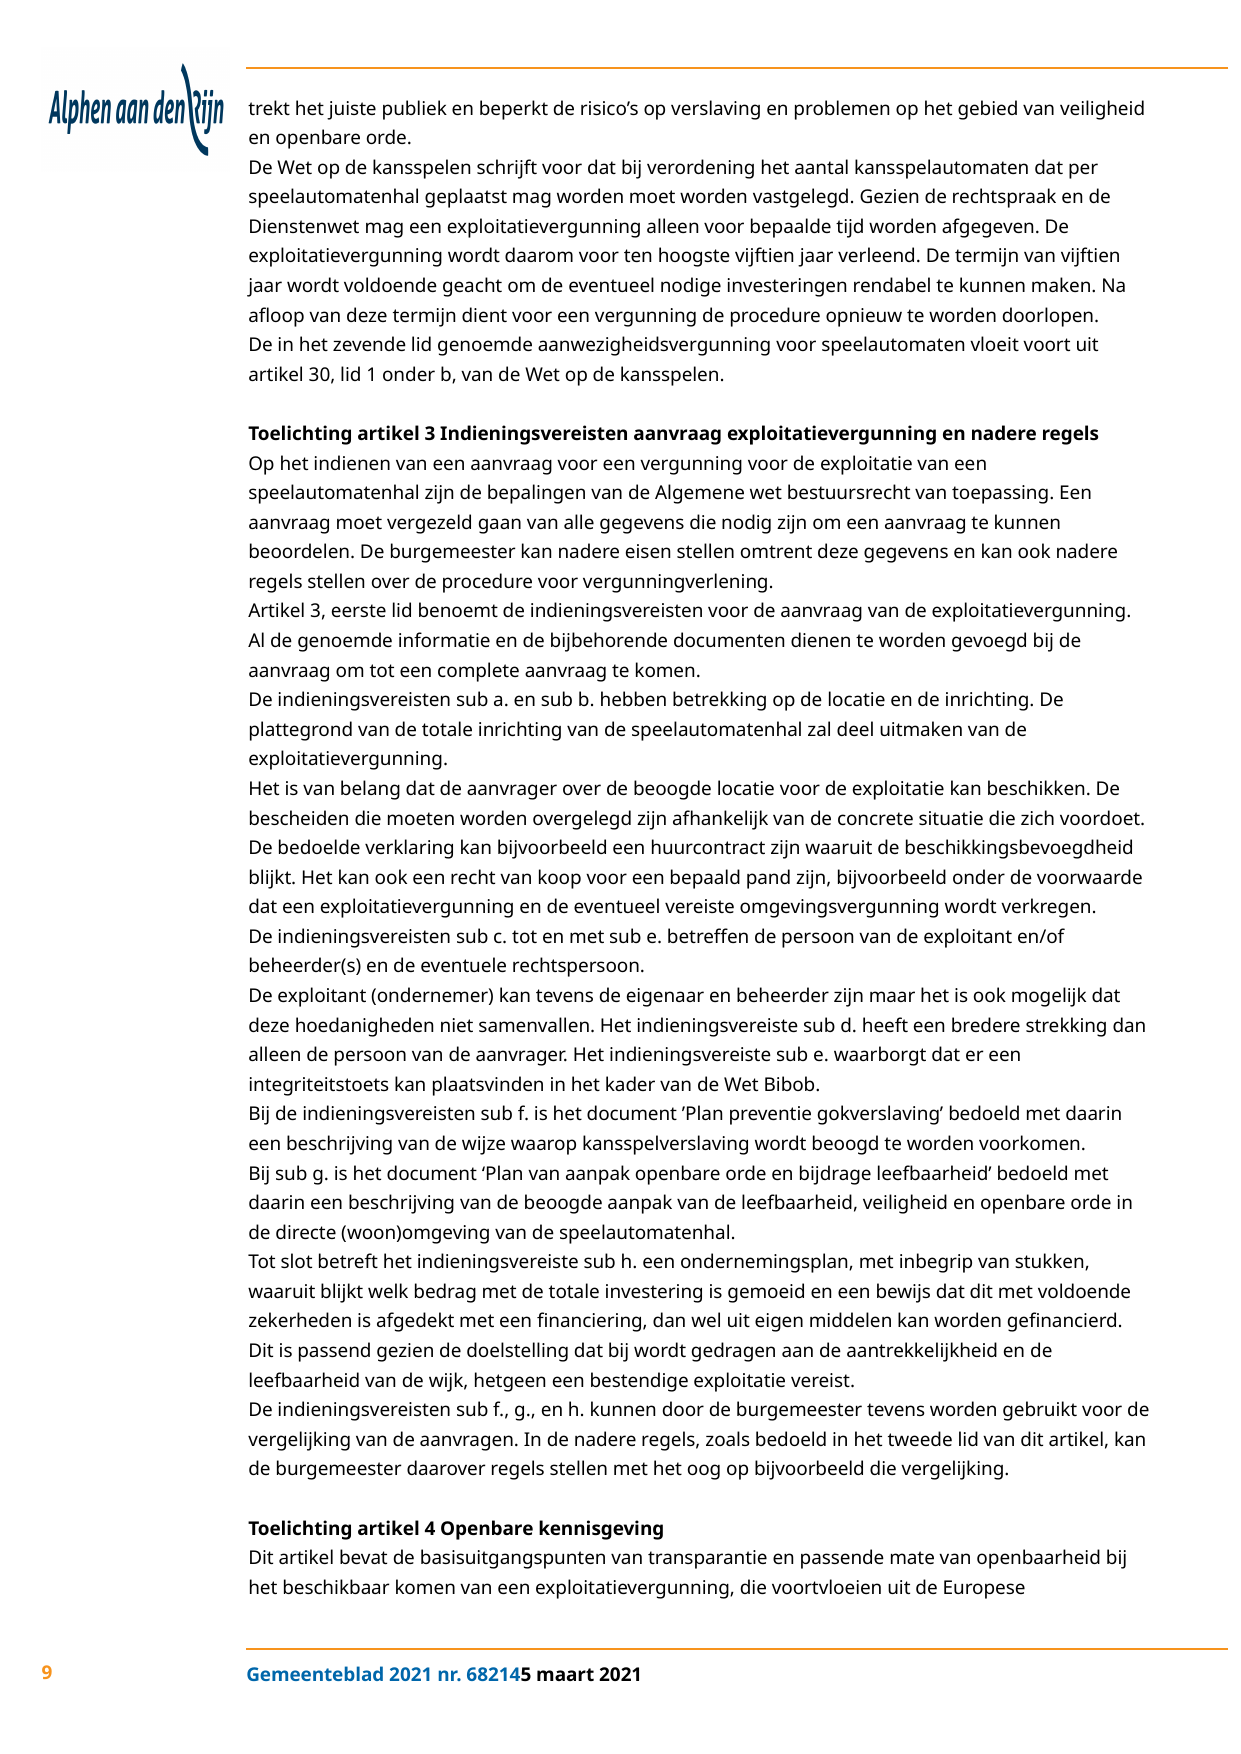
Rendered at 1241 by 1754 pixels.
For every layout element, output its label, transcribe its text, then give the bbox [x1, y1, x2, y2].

text De in het zevende lid genoemde aanwezigheidsvergunning voor speelautomaten vloeit voort uit artikel 30, lid 1 onder b, van de Wet op de kansspelen. [248, 331, 1152, 387]
text De indieningsvereisten sub f., g., en h. kunnen door de burgemeester tevens worden gebruikt voor de vergelijking van de aanvragen. In de nadere regels, zoals bedoeld in het tweede lid van dit artikel, kan de burgemeester daarover regels stellen met het oog op bijvoorbeeld die vergelijking. [248, 1396, 1152, 1481]
text Toelichting artikel 3 Indieningsvereisten aanvraag exploitatievergunning en nadere regels [248, 420, 1152, 446]
text De indieningsvereisten sub c. tot en met sub e. betreffen de persoon van de exploitant en/of beheerder(s) en de eventuele rechtspersoon. [248, 923, 1152, 978]
text De exploitant (ondernemer) kan tevens de eigenaar en beheerder zijn maar het is ook mogelijk dat deze hoedanigheden niet samenvallen. Het indieningsvereiste sub d. heeft een bredere strekking dan alleen de persoon van de aanvrager. Het indieningsvereiste sub e. waarborgt dat er een integriteitstoets kan plaatsvinden in het kader van de Wet Bibob. [248, 982, 1152, 1097]
text Het is van belang dat de aanvrager over de beoogde locatie voor de exploitatie kan beschikken. De bescheiden die moeten worden overgelegd zijn afhankelijk van de concrete situatie die zich voordoet. De bedoelde verklaring kan bijvoorbeeld een huurcontract zijn waaruit de beschikkingsbevoegdheid blijkt. Het kan ook een recht van koop voor een bepaald pand zijn, bijvoorbeeld onder de voorwaarde dat een exploitatievergunning en de eventueel vereiste omgevingsvergunning wordt verkregen. [248, 775, 1152, 919]
text Bij de indieningsvereisten sub f. is het document ’Plan preventie gokverslaving’ bedoeld met daarin een beschrijving van de wijze waarop kansspelverslaving wordt beoogd te worden voorkomen. [248, 1101, 1152, 1156]
text Toelichting artikel 4 Openbare kennisgeving [248, 1515, 1152, 1541]
text De indieningsvereisten sub a. en sub b. hebben betrekking op de locatie en de inrichting. De plattegrond van de totale inrichting van de speelautomatenhal zal deel uitmaken van de exploitatievergunning. [248, 686, 1152, 771]
text Op het indienen van een aanvraag voor een vergunning voor de exploitatie van een speelautomatenhal zijn de bepalingen van de Algemene wet bestuursrecht van toepassing. Een aanvraag moet vergezeld gaan van alle gegevens die nodig zijn om een aanvraag te kunnen beoordelen. De burgemeester kan nadere eisen stellen omtrent deze gegevens en kan ook nadere regels stellen over de procedure voor vergunningverlening. [248, 450, 1152, 594]
text trekt het juiste publiek en beperkt de risico’s op verslaving en problemen op het gebied van veiligheid en openbare orde. [248, 95, 1152, 150]
text De Wet op de kansspelen schrijft voor dat bij verordening het aantal kansspelautomaten dat per speelautomatenhal geplaatst mag worden moet worden vastgelegd. Gezien de rechtspraak en de Dienstenwet mag een exploitatievergunning alleen voor bepaalde tijd worden afgegeven. De exploitatievergunning wordt daarom voor ten hoogste vijftien jaar verleend. De termijn van vijftien jaar wordt voldoende geacht om de eventueel nodige investeringen rendabel te kunnen maken. Na afloop van deze termijn dient voor een vergunning de procedure opnieuw te worden doorlopen. [248, 154, 1152, 328]
text Dit artikel bevat de basisuitgangspunten van transparantie en passende mate van openbaarheid bij het beschikbaar komen van een exploitatievergunning, die voortvloeien uit de Europese [248, 1544, 1152, 1600]
text Tot slot betreft het indieningsvereiste sub h. een ondernemingsplan, met inbegrip van stukken, waaruit blijkt welk bedrag met de totale investering is gemoeid en een bewijs dat dit met voldoende zekerheden is afgedekt met een financiering, dan wel uit eigen middelen kan worden gefinancierd. Dit is passend gezien de doelstelling dat bij wordt gedragen aan de aantrekkelijkheid en de leefbaarheid van de wijk, hetgeen een bestendige exploitatie vereist. [248, 1248, 1152, 1393]
text Artikel 3, eerste lid benoemt de indieningsvereisten voor de aanvraag van de exploitatievergunning. Al de genoemde informatie en de bijbehorende documenten dienen te worden gevoegd bij de aanvraag om tot een complete aanvraag te komen. [248, 598, 1152, 683]
text Bij sub g. is het document ‘Plan van aanpak openbare orde en bijdrage leefbaarheid’ bedoeld met daarin een beschrijving van de beoogde aanpak van de leefbaarheid, veiligheid en openbare orde in de directe (woon)omgeving van de speelautomatenhal. [248, 1160, 1152, 1245]
picture [41, 47, 231, 172]
